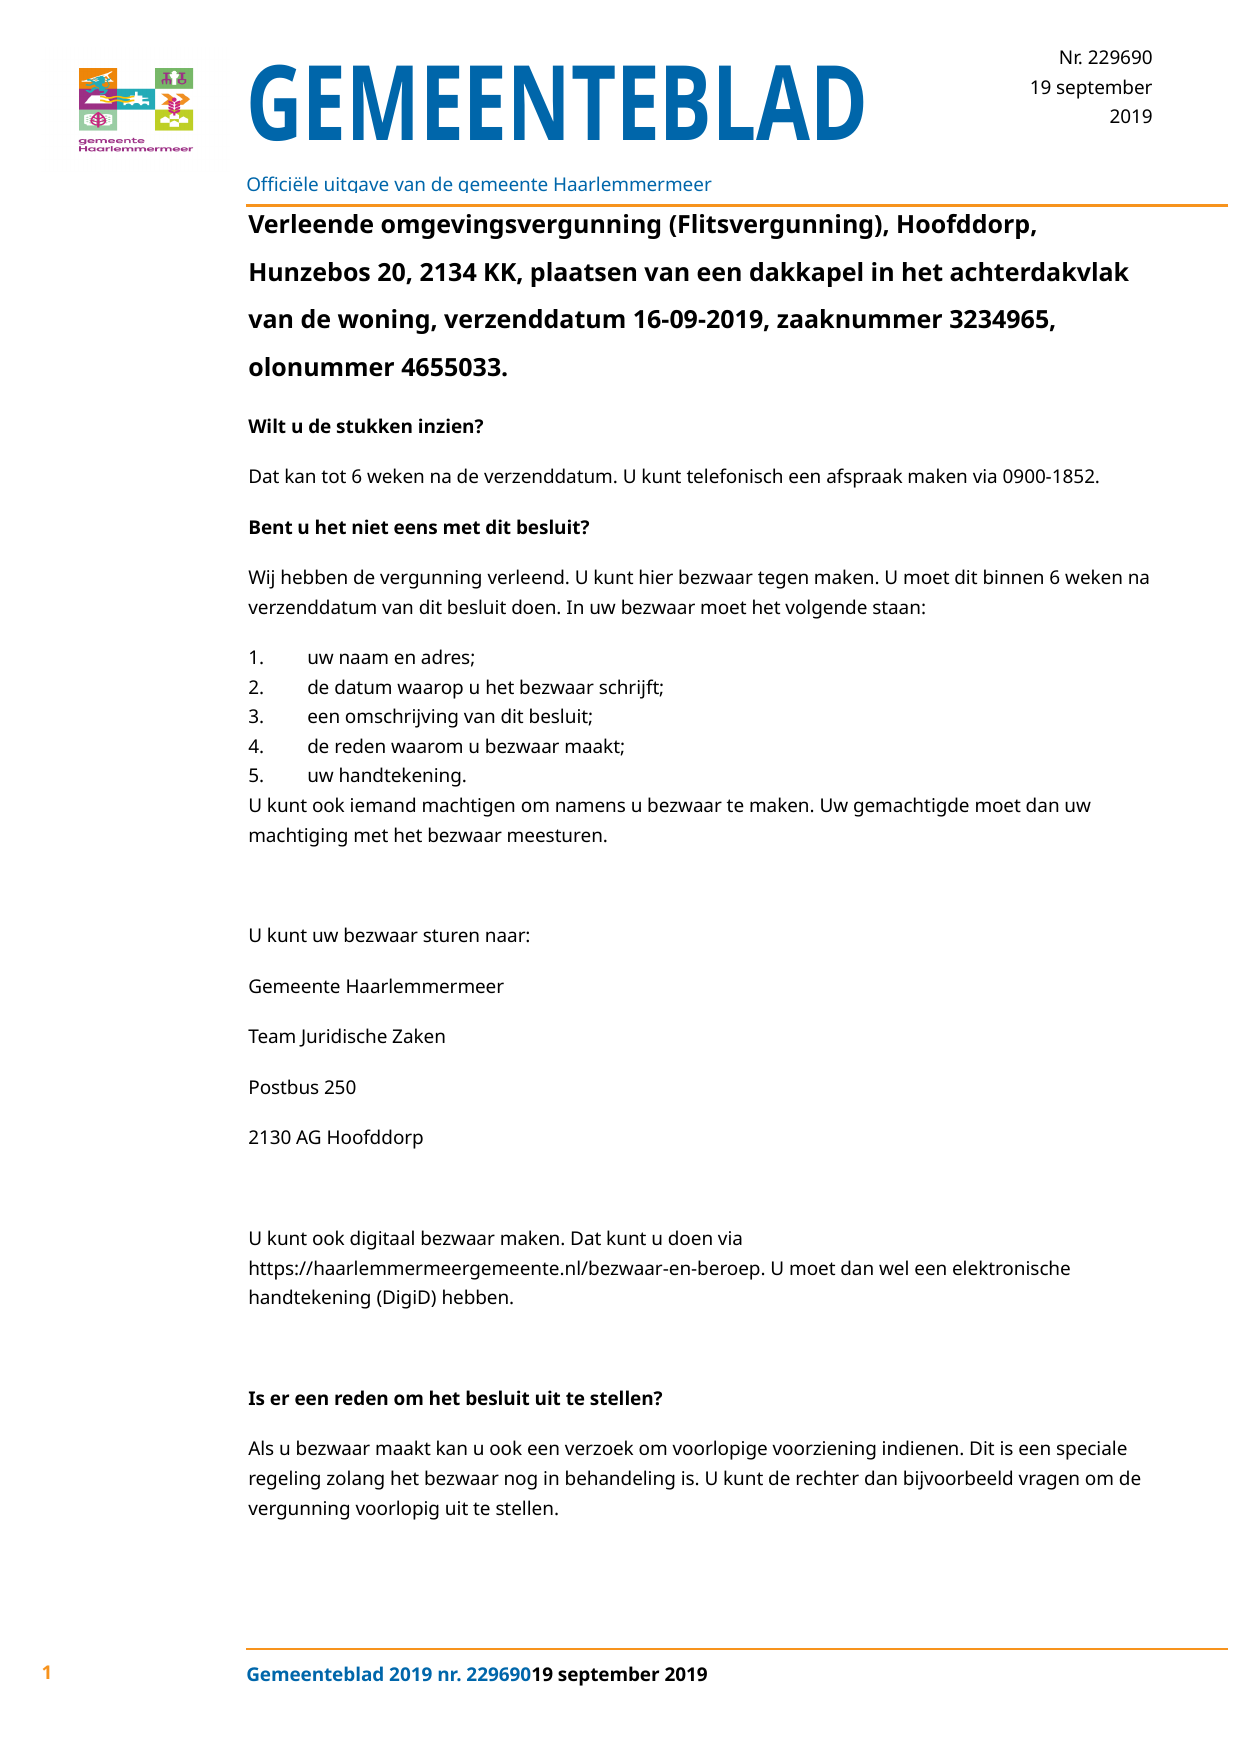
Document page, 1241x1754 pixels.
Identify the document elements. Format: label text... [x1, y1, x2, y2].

picture [41, 47, 231, 172]
text Wij hebben de vergunning verleend. U kunt hier bezwaar tegen maken. U moet dit binnen 6 weken na verzenddatum van dit besluit doen. In uw bezwaar moet het volgende staan: [248, 564, 1152, 620]
list de reden waarom u bezwaar maakt; [248, 733, 1152, 759]
text Als u bezwaar maakt kan u ook een verzoek om voorlopige voorziening indienen. Dit is een speciale regeling zolang het bezwaar nog in behandeling is. U kunt de rechter dan bijvoorbeeld vragen om de vergunning voorlopig uit te stellen. [248, 1436, 1152, 1521]
text Gemeente Haarlemmermeer [248, 973, 1152, 999]
text Verleende omgevingsvergunning (Flitsvergunning), Hoofddorp, Hunzebos 20, 2134 KK, plaatsen van een dakkapel in het achterdakvlak van de woning, verzenddatum 16-09-2019, zaaknummer 3234965, olonummer 4655033. [248, 207, 1152, 384]
text 2130 AG Hoofddorp [248, 1124, 1152, 1150]
text Postbus 250 [248, 1074, 1152, 1100]
text Wilt u de stukken inzien? [248, 413, 1152, 439]
text Team Juridische Zaken [248, 1023, 1152, 1049]
list uw naam en adres; [248, 644, 1152, 670]
list de datum waarop u het bezwaar schrijft; [248, 674, 1152, 700]
text Is er een reden om het besluit uit te stellen? [248, 1385, 1152, 1411]
list een omschrijving van dit besluit; [248, 703, 1152, 729]
text U kunt uw bezwaar sturen naar: [248, 923, 1152, 948]
text U kunt ook iemand machtigen om namens u bezwaar te maken. Uw gemachtigde moet dan uw machtiging met het bezwaar meesturen. [248, 792, 1152, 848]
text U kunt ook digitaal bezwaar maken. Dat kunt u doen via https://haarlemmermeergemeente.nl/bezwaar-en-beroep. U moet dan wel een elektronische handtekening (DigiD) hebben. [248, 1225, 1152, 1310]
text Dat kan tot 6 weken na de verzenddatum. U kunt telefonisch een afspraak maken via 0900-1852. [248, 463, 1152, 489]
list uw handtekening. [248, 763, 1152, 788]
text Bent u het niet eens met dit besluit? [248, 514, 1152, 540]
